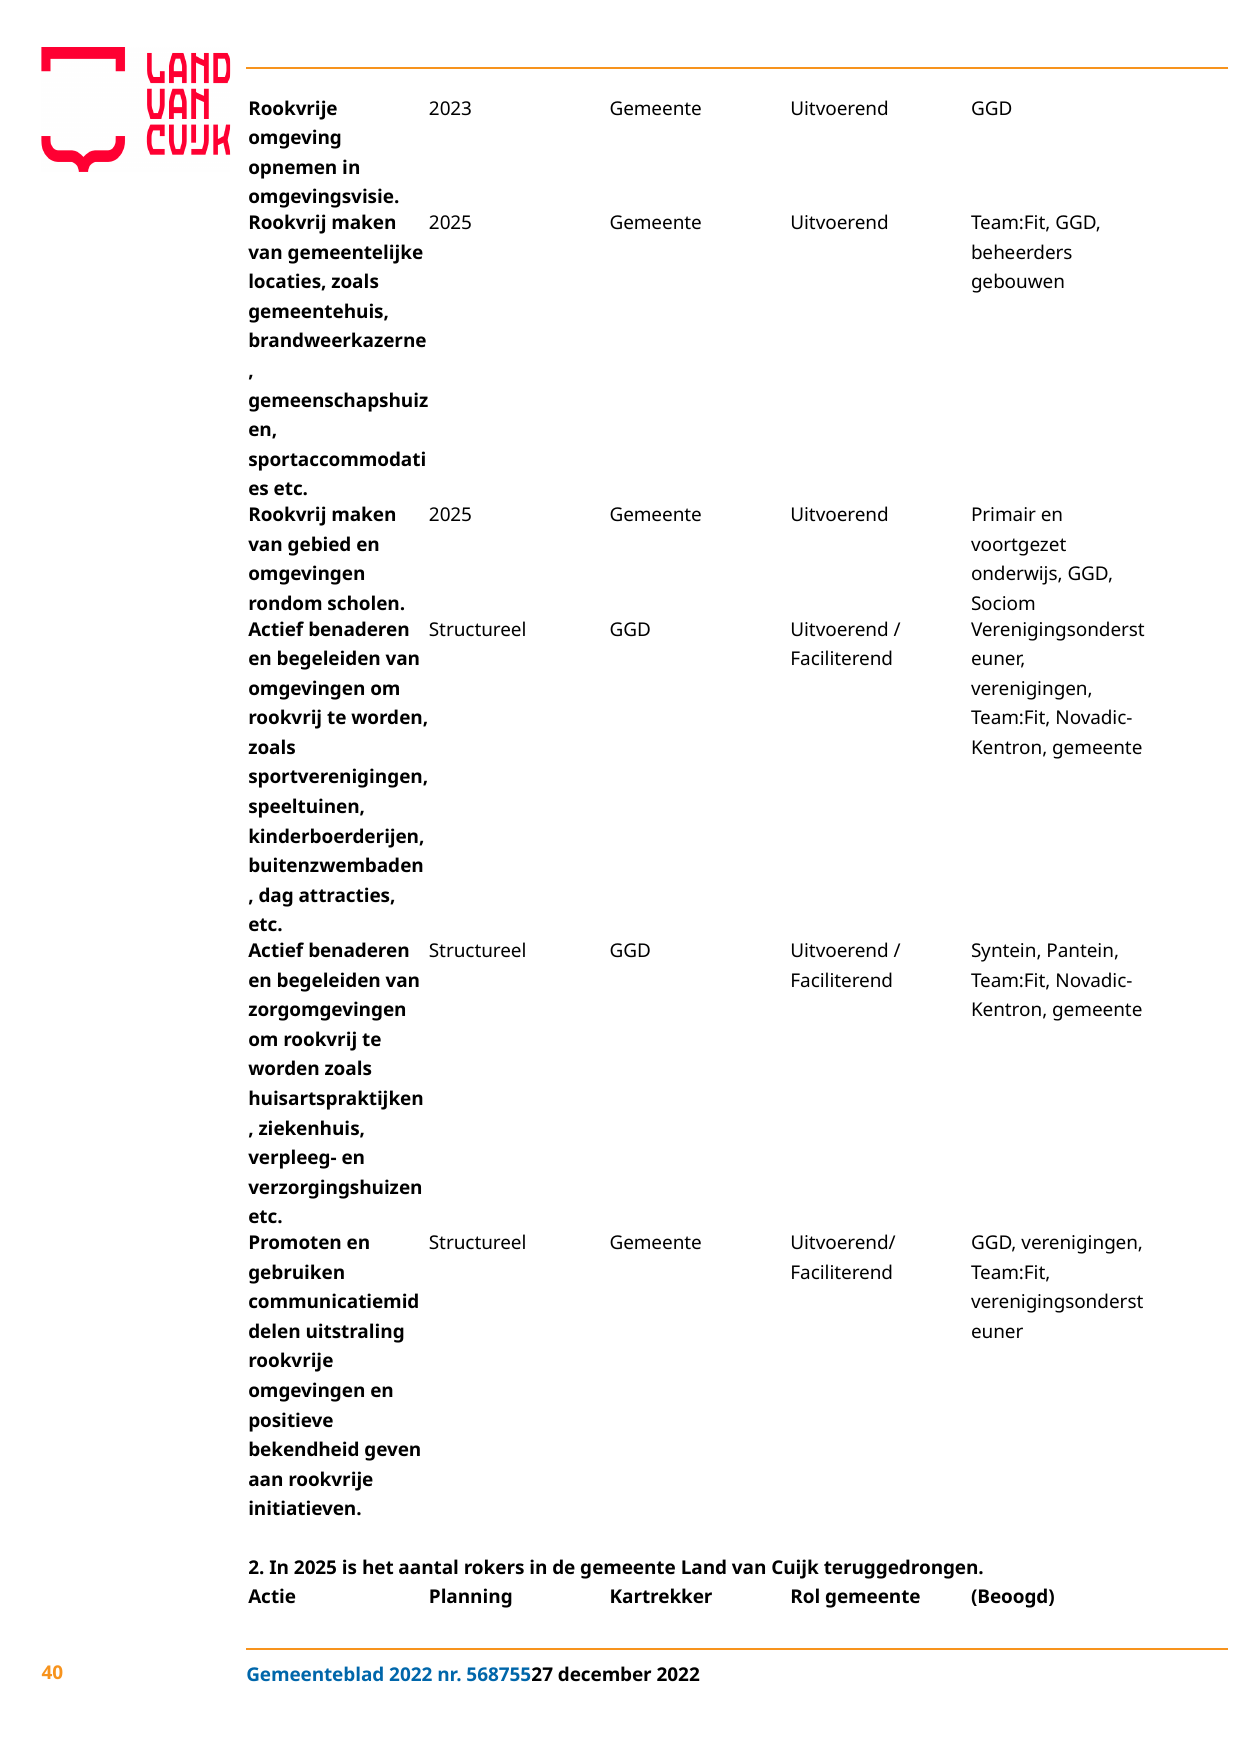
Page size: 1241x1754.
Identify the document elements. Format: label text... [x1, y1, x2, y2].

table_cell Uitvoerend [790, 95, 971, 209]
table_cell Structureel [429, 937, 609, 1229]
table_cell GGD, verenigingen, Team:Fit, verenigingsondersteuner [971, 1229, 1152, 1521]
table_cell Uitvoerend / Faciliterend [790, 616, 971, 937]
table_cell Primair en voortgezet onderwijs, GGD, Sociom [971, 501, 1152, 616]
table_cell GGD [609, 937, 790, 1229]
table_header Planning [429, 1584, 609, 1609]
table_header Kartrekker [609, 1584, 790, 1609]
table_cell Actief benaderen en begeleiden van omgevingen om rookvrij te worden, zoals sportverenigingen, speeltuinen, kinderboerderijen, buitenzwembaden, dag attracties, etc. [248, 616, 429, 937]
table_cell Gemeente [609, 501, 790, 616]
table_cell Structureel [429, 1229, 609, 1521]
table_cell Gemeente [609, 95, 790, 209]
table_header Rol gemeente [790, 1584, 971, 1609]
table_cell Actief benaderen en begeleiden van zorgomgevingen om rookvrij te worden zoals huisartspraktijken, ziekenhuis, verpleeg- en verzorgingshuizen etc. [248, 937, 429, 1229]
picture [41, 47, 231, 172]
table_header Actie [248, 1584, 429, 1609]
table_cell Promoten en gebruiken communicatiemiddelen uitstraling rookvrije omgevingen en positieve bekendheid geven aan rookvrije initiatieven. [248, 1229, 429, 1521]
table_cell Gemeente [609, 1229, 790, 1521]
table_cell 2023 [429, 95, 609, 209]
table_cell Structureel [429, 616, 609, 937]
table_cell Rookvrij maken van gemeentelijke locaties, zoals gemeentehuis, brandweerkazerne, gemeenschapshuizen, sportaccommodaties etc. [248, 209, 429, 501]
table_cell Syntein, Pantein, Team:Fit, Novadic-Kentron, gemeente [971, 937, 1152, 1229]
table_cell Rookvrij maken van gebied en omgevingen rondom scholen. [248, 501, 429, 616]
table_cell 2025 [429, 501, 609, 616]
table_cell Team:Fit, GGD, beheerders gebouwen [971, 209, 1152, 501]
table_cell Uitvoerend/ Faciliterend [790, 1229, 971, 1521]
table_cell Uitvoerend [790, 209, 971, 501]
text 2. In 2025 is het aantal rokers in de gemeente Land van Cuijk teruggedrongen. [248, 1554, 1152, 1580]
table_cell Uitvoerend [790, 501, 971, 616]
table_cell GGD [971, 95, 1152, 209]
table_cell Verenigingsondersteuner, verenigingen, Team:Fit, Novadic-Kentron, gemeente [971, 616, 1152, 937]
table_cell Gemeente [609, 209, 790, 501]
table_cell 2025 [429, 209, 609, 501]
table_cell Uitvoerend / Faciliterend [790, 937, 971, 1229]
table_cell Rookvrije omgeving opnemen in omgevingsvisie. [248, 95, 429, 209]
table_header (Beoogd) [971, 1584, 1152, 1609]
table_cell GGD [609, 616, 790, 937]
